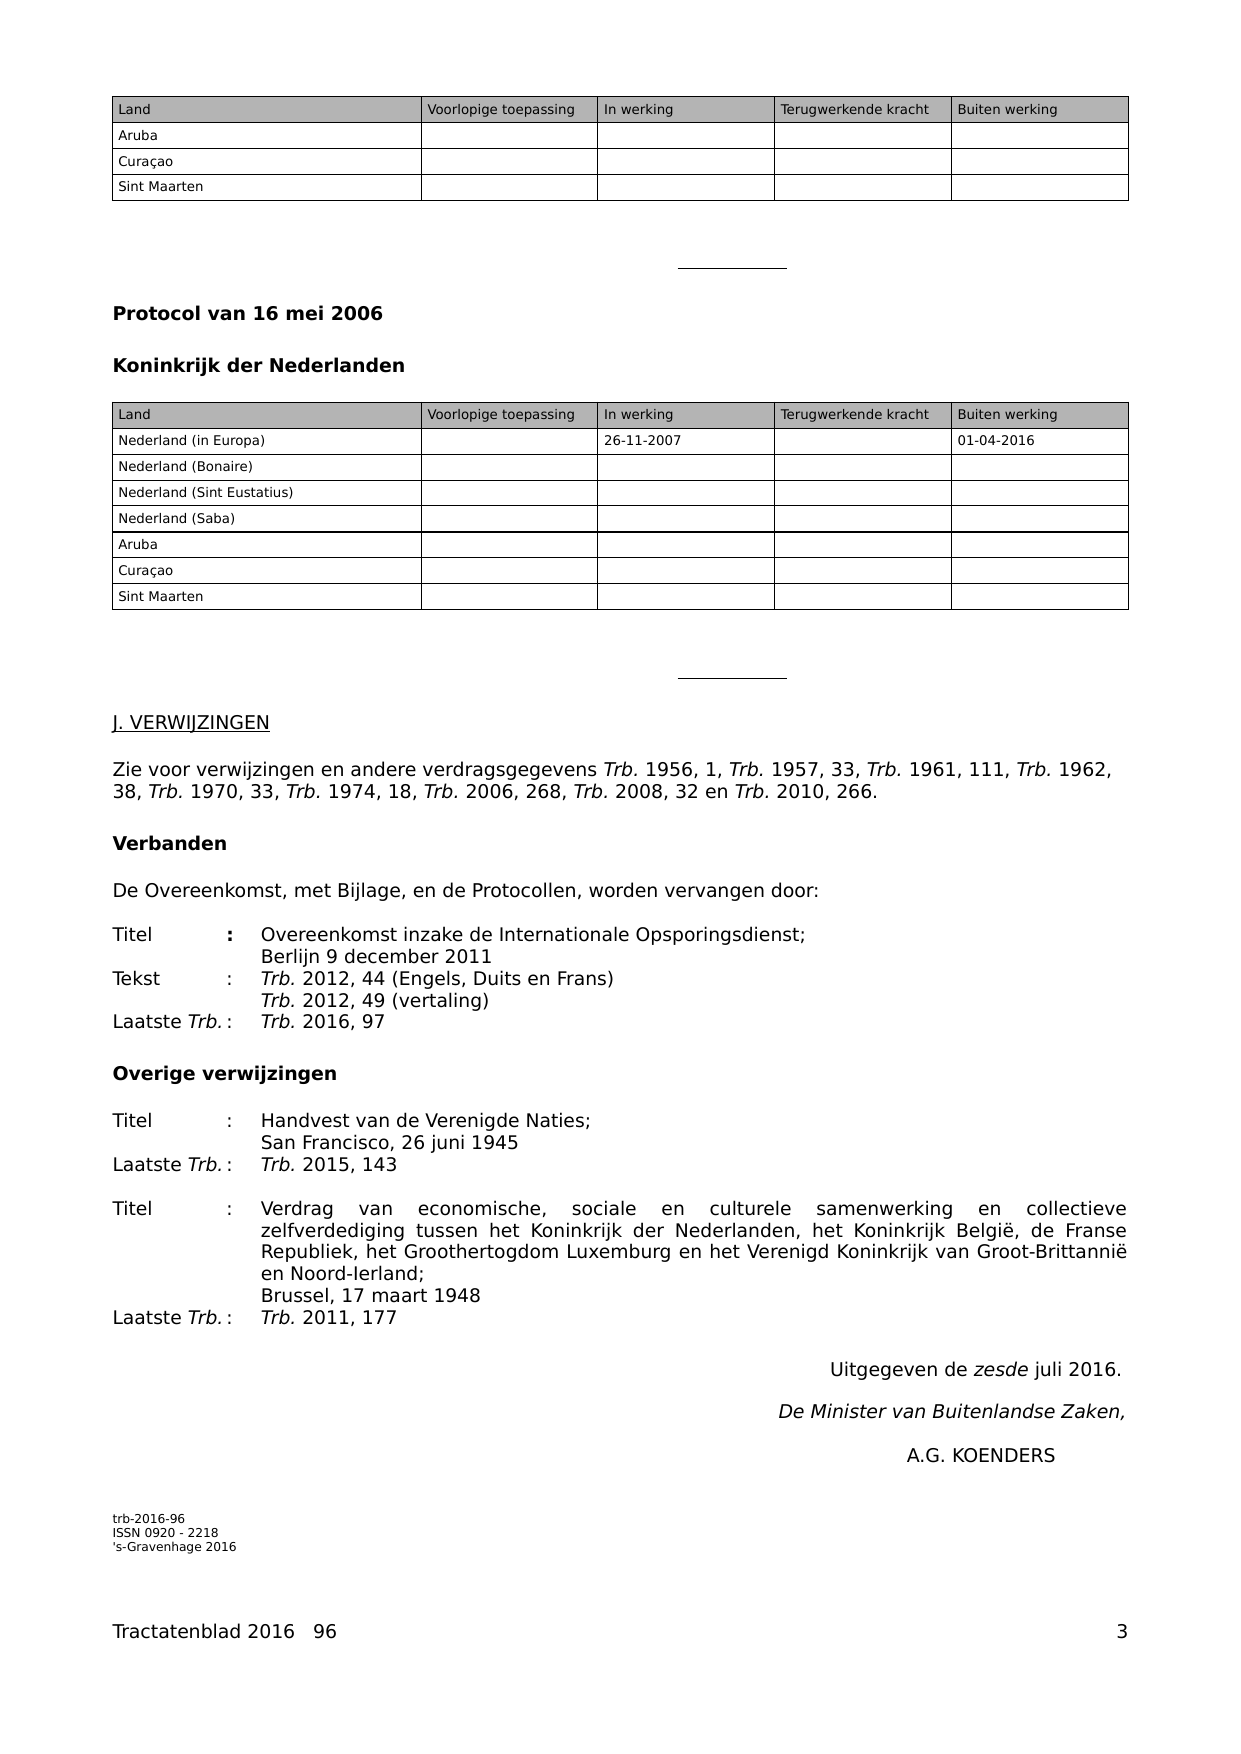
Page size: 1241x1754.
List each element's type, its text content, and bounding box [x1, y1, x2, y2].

table_cell [952, 558, 1128, 583]
table_cell [598, 533, 774, 557]
table_cell [422, 429, 597, 453]
table_header Land [113, 403, 421, 428]
subtitle Koninkrijk der Nederlanden [112, 355, 1128, 377]
table_cell 26-11-2007 [598, 429, 774, 453]
table_cell [112, 1176, 226, 1198]
table_cell [598, 558, 774, 583]
table_cell [952, 584, 1128, 609]
table_cell : [226, 1198, 261, 1307]
table_cell [952, 455, 1128, 479]
text Zie voor verwijzingen en andere verdragsgegevens Trb. 1956, 1, Trb. 1957, 33, Trb. 1961, 111, Trb. 1962, 38, Trb. 1970, 33, Trb. 1974, 18, Trb. 2006, 268, Trb. 2008, 32 en Trb. 2010, 266. [112, 759, 1128, 803]
table_cell Trb. 2015, 143 [261, 1154, 1128, 1176]
table_cell [952, 175, 1128, 200]
table_header Voorlopige toepassing [422, 97, 597, 122]
text Uitgegeven de zesde juli 2016. [112, 1359, 1128, 1381]
table_header Voorlopige toepassing [422, 403, 597, 428]
table_header Overeenkomst inzake de Internationale Opsporingsdienst; Berlijn 9 december 2011 [261, 924, 1128, 968]
table_cell Tekst [112, 968, 226, 1011]
table_header : [226, 924, 261, 968]
text De Minister van Buitenlandse Zaken, A.G. KOENDERS [112, 1401, 1128, 1467]
table_cell Trb. 2011, 177 [261, 1307, 1128, 1329]
table_cell [226, 1176, 261, 1198]
table_cell Curaçao [113, 149, 421, 174]
table_cell [775, 149, 951, 174]
table_header Buiten werking [952, 403, 1128, 428]
table_cell : [226, 1154, 261, 1176]
subtitle Overige verwijzingen [112, 1063, 1128, 1085]
table_cell [598, 584, 774, 609]
table_cell [422, 533, 597, 557]
table_cell Sint Maarten [113, 584, 421, 609]
table_cell Laatste Trb. [112, 1154, 226, 1176]
table_cell [598, 175, 774, 200]
table_cell Aruba [113, 123, 421, 148]
text 's-Gravenhage 2016 [112, 1540, 346, 1554]
table_cell Trb. 2016, 97 [261, 1011, 1128, 1033]
table_cell Laatste Trb. [112, 1011, 226, 1033]
table_cell [775, 506, 951, 531]
table_cell [422, 149, 597, 174]
table_cell [775, 123, 951, 148]
table_cell [775, 533, 951, 557]
table_cell Laatste Trb. [112, 1307, 226, 1329]
table_cell [422, 175, 597, 200]
table_header In werking [598, 97, 774, 122]
table_header Titel [112, 924, 226, 968]
text ISSN 0920 - 2218 [112, 1526, 346, 1540]
table_header In werking [598, 403, 774, 428]
table_cell Aruba [113, 533, 421, 557]
text trb-2016-96 [112, 1512, 346, 1526]
table_cell : [226, 1307, 261, 1329]
table_cell Trb. 2012, 44 (Engels, Duits en Frans) Trb. 2012, 49 (vertaling) [261, 968, 1128, 1011]
table_header Buiten werking [952, 97, 1128, 122]
table_cell [775, 558, 951, 583]
table_cell Titel [112, 1198, 226, 1307]
table_cell Nederland (in Europa) [113, 429, 421, 453]
subtitle J. VERWIJZINGEN [112, 712, 1128, 734]
table_cell [952, 481, 1128, 505]
table_cell [598, 149, 774, 174]
table_cell : [226, 1011, 261, 1033]
table_header Terugwerkende kracht [775, 403, 951, 428]
table_cell [598, 455, 774, 479]
table_cell Nederland (Bonaire) [113, 455, 421, 479]
table_cell [261, 1176, 1128, 1198]
table_cell [422, 481, 597, 505]
table_cell [952, 123, 1128, 148]
table_cell [952, 506, 1128, 531]
table_cell : [226, 968, 261, 1011]
table_cell [775, 455, 951, 479]
table_cell Curaçao [113, 558, 421, 583]
table_header Land [113, 97, 421, 122]
text De Overeenkomst, met Bijlage, en de Protocollen, worden vervangen door: [112, 880, 1128, 902]
table_cell [422, 584, 597, 609]
table_cell [422, 558, 597, 583]
table_cell [775, 584, 951, 609]
table_header : [226, 1110, 261, 1154]
table_cell [422, 455, 597, 479]
table_cell Sint Maarten [113, 175, 421, 200]
table_header Titel [112, 1110, 226, 1154]
table_header Terugwerkende kracht [775, 97, 951, 122]
table_header Handvest van de Verenigde Naties; San Francisco, 26 juni 1945 [261, 1110, 1128, 1154]
table_cell [775, 175, 951, 200]
table_cell 01-04-2016 [952, 429, 1128, 453]
table_cell Verdrag van economische, sociale en culturele samenwerking en collectieve zelfverdediging tussen het Koninkrijk der Nederlanden, het Koninkrijk België, de Franse Republiek, het Groothertogdom Luxemburg en het Verenigd Koninkrijk van Groot-Brittannië en Noord-Ierland; Brussel, 17 maart 1948 [261, 1198, 1128, 1307]
subtitle Verbanden [112, 833, 1128, 855]
table_cell [598, 481, 774, 505]
table_cell Nederland (Saba) [113, 506, 421, 531]
subtitle Protocol van 16 mei 2006 [112, 303, 1128, 325]
table_cell [952, 149, 1128, 174]
table_cell [598, 506, 774, 531]
table_cell [422, 123, 597, 148]
table_cell Nederland (Sint Eustatius) [113, 481, 421, 505]
table_cell [775, 429, 951, 453]
table_cell [952, 533, 1128, 557]
table_cell [422, 506, 597, 531]
table_cell [598, 123, 774, 148]
table_cell [775, 481, 951, 505]
